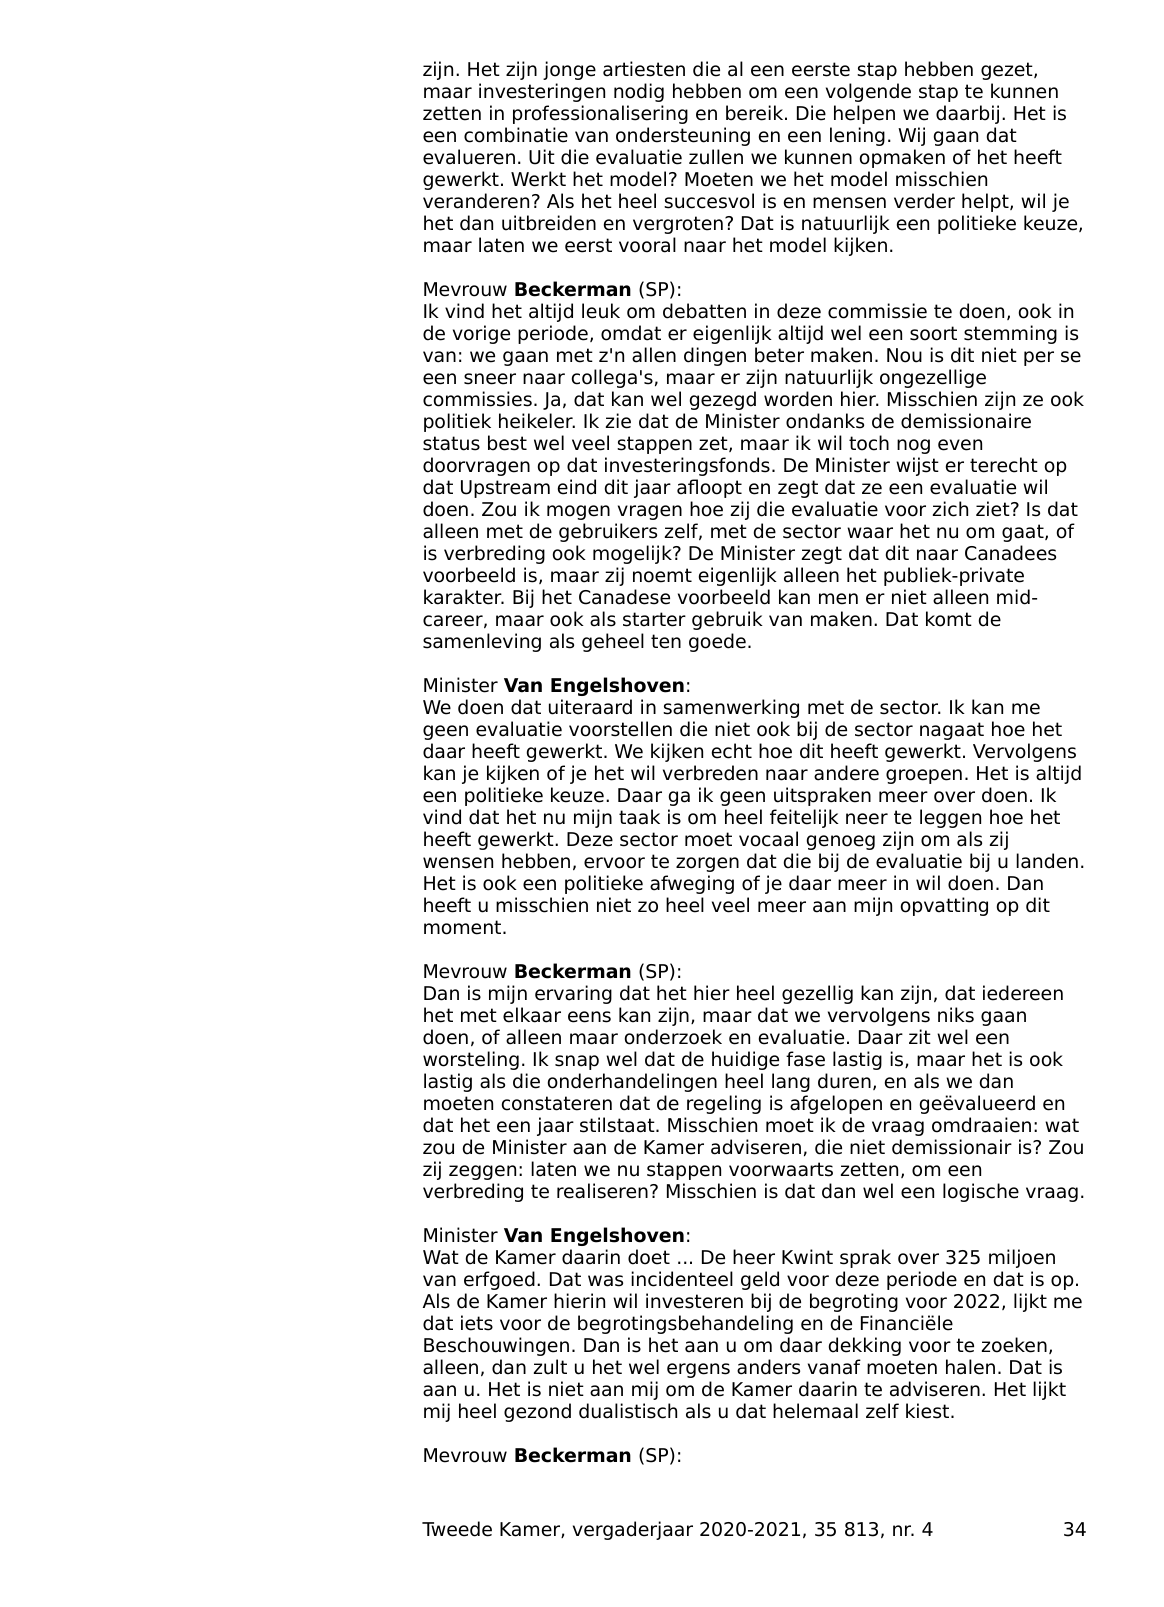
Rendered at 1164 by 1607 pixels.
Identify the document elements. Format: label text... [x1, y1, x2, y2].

text Ik vind het altijd leuk om debatten in deze commissie te doen, ook in de vorige periode, omdat er eigenlijk altijd wel een soort stemming is van: we gaan met z'n allen dingen beter maken. Nou is dit niet per se een sneer naar collega's, maar er zijn natuurlijk ongezellige commissies. Ja, dat kan wel gezegd worden hier. Misschien zijn ze ook politiek heikeler. Ik zie dat de Minister ondanks de demissionaire status best wel veel stappen zet, maar ik wil toch nog even doorvragen op dat investeringsfonds. De Minister wijst er terecht op dat Upstream eind dit jaar afloopt en zegt dat ze een evaluatie wil doen. Zou ik mogen vragen hoe zij die evaluatie voor zich ziet? Is dat alleen met de gebruikers zelf, met de sector waar het nu om gaat, of is verbreding ook mogelijk? De Minister zegt dat dit naar Canadees voorbeeld is, maar zij noemt eigenlijk alleen het publiek-private karakter. Bij het Canadese voorbeeld kan men er niet alleen mid-career, maar ook als starter gebruik van maken. Dat komt de samenleving als geheel ten goede. [422, 301, 1087, 653]
text Minister Van Engelshoven: [422, 675, 1087, 697]
text zijn. Het zijn jonge artiesten die al een eerste stap hebben gezet, maar investeringen nodig hebben om een volgende stap te kunnen zetten in professionalisering en bereik. Die helpen we daarbij. Het is een combinatie van ondersteuning en een lening. Wij gaan dat evalueren. Uit die evaluatie zullen we kunnen opmaken of het heeft gewerkt. Werkt het model? Moeten we het model misschien veranderen? Als het heel succesvol is en mensen verder helpt, wil je het dan uitbreiden en vergroten? Dat is natuurlijk een politieke keuze, maar laten we eerst vooral naar het model kijken. [422, 59, 1087, 257]
text Mevrouw Beckerman (SP): [422, 279, 1087, 301]
text We doen dat uiteraard in samenwerking met de sector. Ik kan me geen evaluatie voorstellen die niet ook bij de sector nagaat hoe het daar heeft gewerkt. We kijken echt hoe dit heeft gewerkt. Vervolgens kan je kijken of je het wil verbreden naar andere groepen. Het is altijd een politieke keuze. Daar ga ik geen uitspraken meer over doen. Ik vind dat het nu mijn taak is om heel feitelijk neer te leggen hoe het heeft gewerkt. Deze sector moet vocaal genoeg zijn om als zij wensen hebben, ervoor te zorgen dat die bij de evaluatie bij u landen. Het is ook een politieke afweging of je daar meer in wil doen. Dan heeft u misschien niet zo heel veel meer aan mijn opvatting op dit moment. [422, 697, 1087, 939]
text Minister Van Engelshoven: [422, 1225, 1087, 1247]
text Dan is mijn ervaring dat het hier heel gezellig kan zijn, dat iedereen het met elkaar eens kan zijn, maar dat we vervolgens niks gaan doen, of alleen maar onderzoek en evaluatie. Daar zit wel een worsteling. Ik snap wel dat de huidige fase lastig is, maar het is ook lastig als die onderhandelingen heel lang duren, en als we dan moeten constateren dat de regeling is afgelopen en geëvalueerd en dat het een jaar stilstaat. Misschien moet ik de vraag omdraaien: wat zou de Minister aan de Kamer adviseren, die niet demissionair is? Zou zij zeggen: laten we nu stappen voorwaarts zetten, om een verbreding te realiseren? Misschien is dat dan wel een logische vraag. [422, 983, 1087, 1203]
text Mevrouw Beckerman (SP): [422, 1445, 1087, 1467]
text Wat de Kamer daarin doet ... De heer Kwint sprak over 325 miljoen van erfgoed. Dat was incidenteel geld voor deze periode en dat is op. Als de Kamer hierin wil investeren bij de begroting voor 2022, lijkt me dat iets voor de begrotingsbehandeling en de Financiële Beschouwingen. Dan is het aan u om daar dekking voor te zoeken, alleen, dan zult u het wel ergens anders vanaf moeten halen. Dat is aan u. Het is niet aan mij om de Kamer daarin te adviseren. Het lijkt mij heel gezond dualistisch als u dat helemaal zelf kiest. [422, 1247, 1087, 1423]
text Mevrouw Beckerman (SP): [422, 961, 1087, 983]
